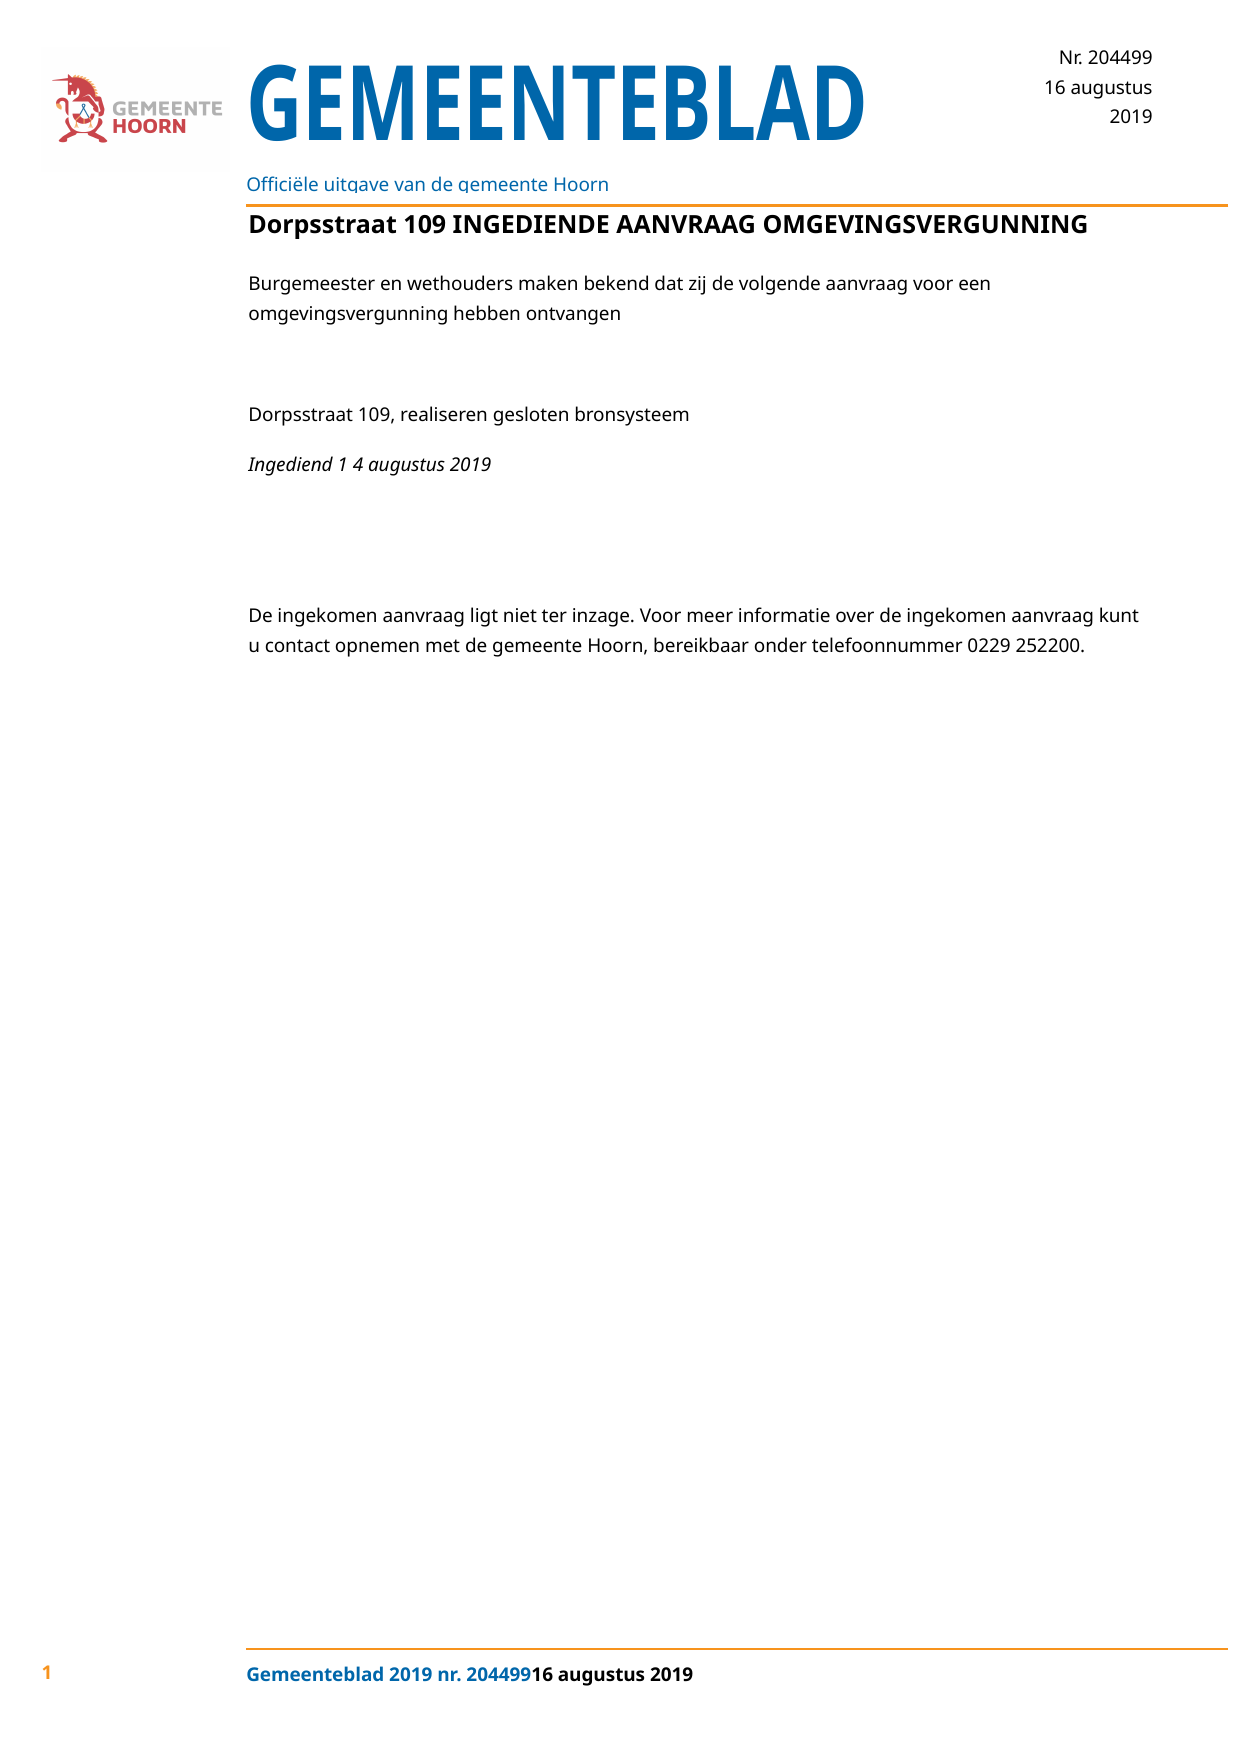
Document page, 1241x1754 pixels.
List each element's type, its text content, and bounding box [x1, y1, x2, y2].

text Ingediend 1 4 augustus 2019 [248, 451, 1152, 477]
picture [41, 47, 231, 172]
text Dorpsstraat 109, realiseren gesloten bronsysteem [248, 401, 1152, 426]
text Dorpsstraat 109 INGEDIENDE AANVRAAG OMGEVINGSVERGUNNING [248, 207, 1152, 241]
text Burgemeester en wethouders maken bekend dat zij de volgende aanvraag voor een omgevingsvergunning hebben ontvangen [248, 270, 1152, 326]
text De ingekomen aanvraag ligt niet ter inzage. Voor meer informatie over de ingekomen aanvraag kunt u contact opnemen met de gemeente Hoorn, bereikbaar onder telefoonnummer 0229 252200. [248, 602, 1152, 658]
